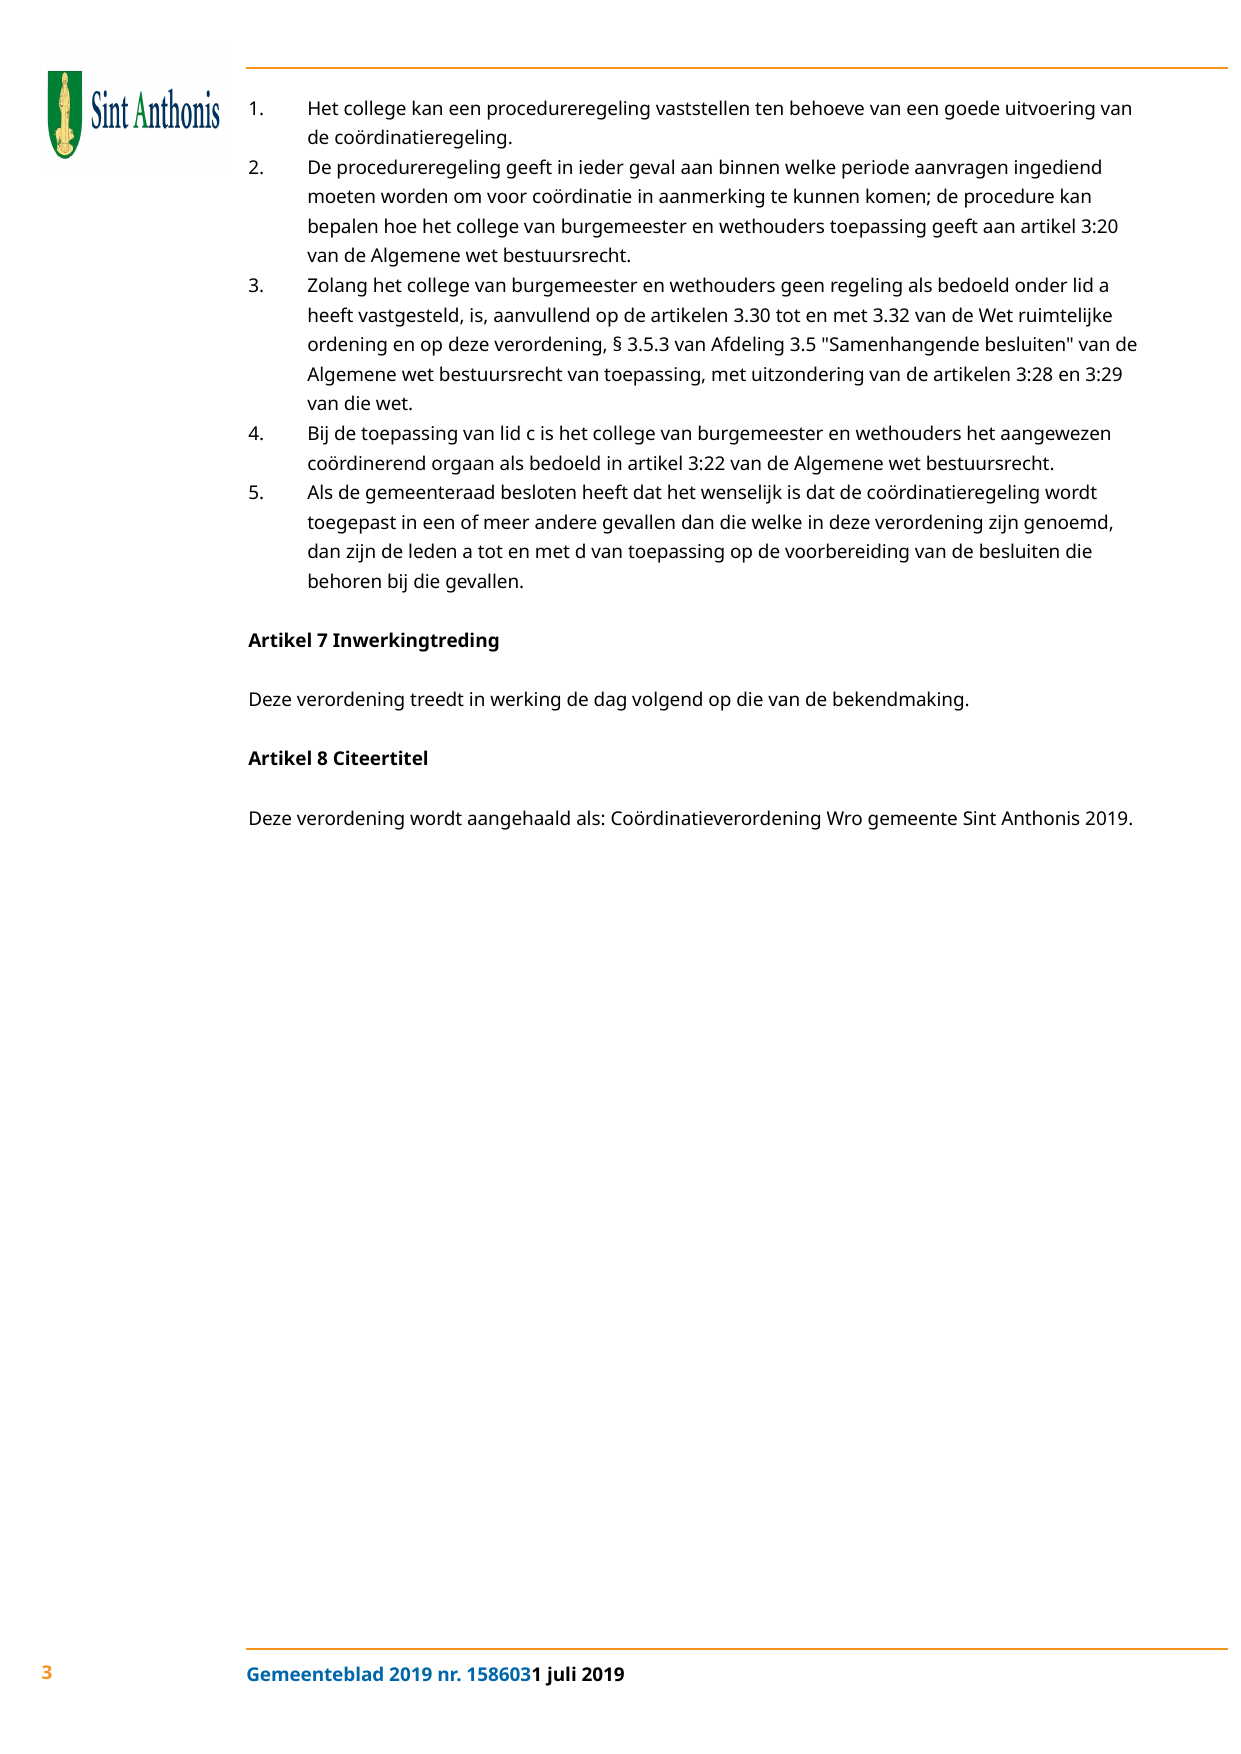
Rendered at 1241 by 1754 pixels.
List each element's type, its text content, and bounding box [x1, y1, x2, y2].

list Zolang het college van burgemeester en wethouders geen regeling als bedoeld onder lid a heeft vastgesteld, is, aanvullend op de artikelen 3.30 tot en met 3.32 van de Wet ruimtelijke ordening en op deze verordening, § 3.5.3 van Afdeling 3.5 "Samenhangende besluiten" van de Algemene wet bestuursrecht van toepassing, met uitzondering van de artikelen 3:28 en 3:29 van die wet. [248, 272, 1152, 416]
list De procedureregeling geeft in ieder geval aan binnen welke periode aanvragen ingediend moeten worden om voor coördinatie in aanmerking te kunnen komen; de procedure kan bepalen hoe het college van burgemeester en wethouders toepassing geeft aan artikel 3:20 van de Algemene wet bestuursrecht. [248, 154, 1152, 268]
list Het college kan een procedureregeling vaststellen ten behoeve van een goede uitvoering van de coördinatieregeling. [248, 95, 1152, 150]
picture [41, 47, 231, 172]
text Artikel 8 Citeertitel [248, 746, 1152, 771]
list Bij de toepassing van lid c is het college van burgemeester en wethouders het aangewezen coördinerend orgaan als bedoeld in artikel 3:22 van de Algemene wet bestuursrecht. [248, 420, 1152, 476]
list Als de gemeenteraad besloten heeft dat het wenselijk is dat de coördinatieregeling wordt toegepast in een of meer andere gevallen dan die welke in deze verordening zijn genoemd, dan zijn de leden a tot en met d van toepassing op de voorbereiding van de besluiten die behoren bij die gevallen. [248, 479, 1152, 594]
text Deze verordening wordt aangehaald als: Coördinatieverordening Wro gemeente Sint Anthonis 2019. [248, 805, 1152, 831]
text Deze verordening treedt in werking de dag volgend op die van de bekendmaking. [248, 686, 1152, 712]
text Artikel 7 Inwerkingtreding [248, 627, 1152, 653]
